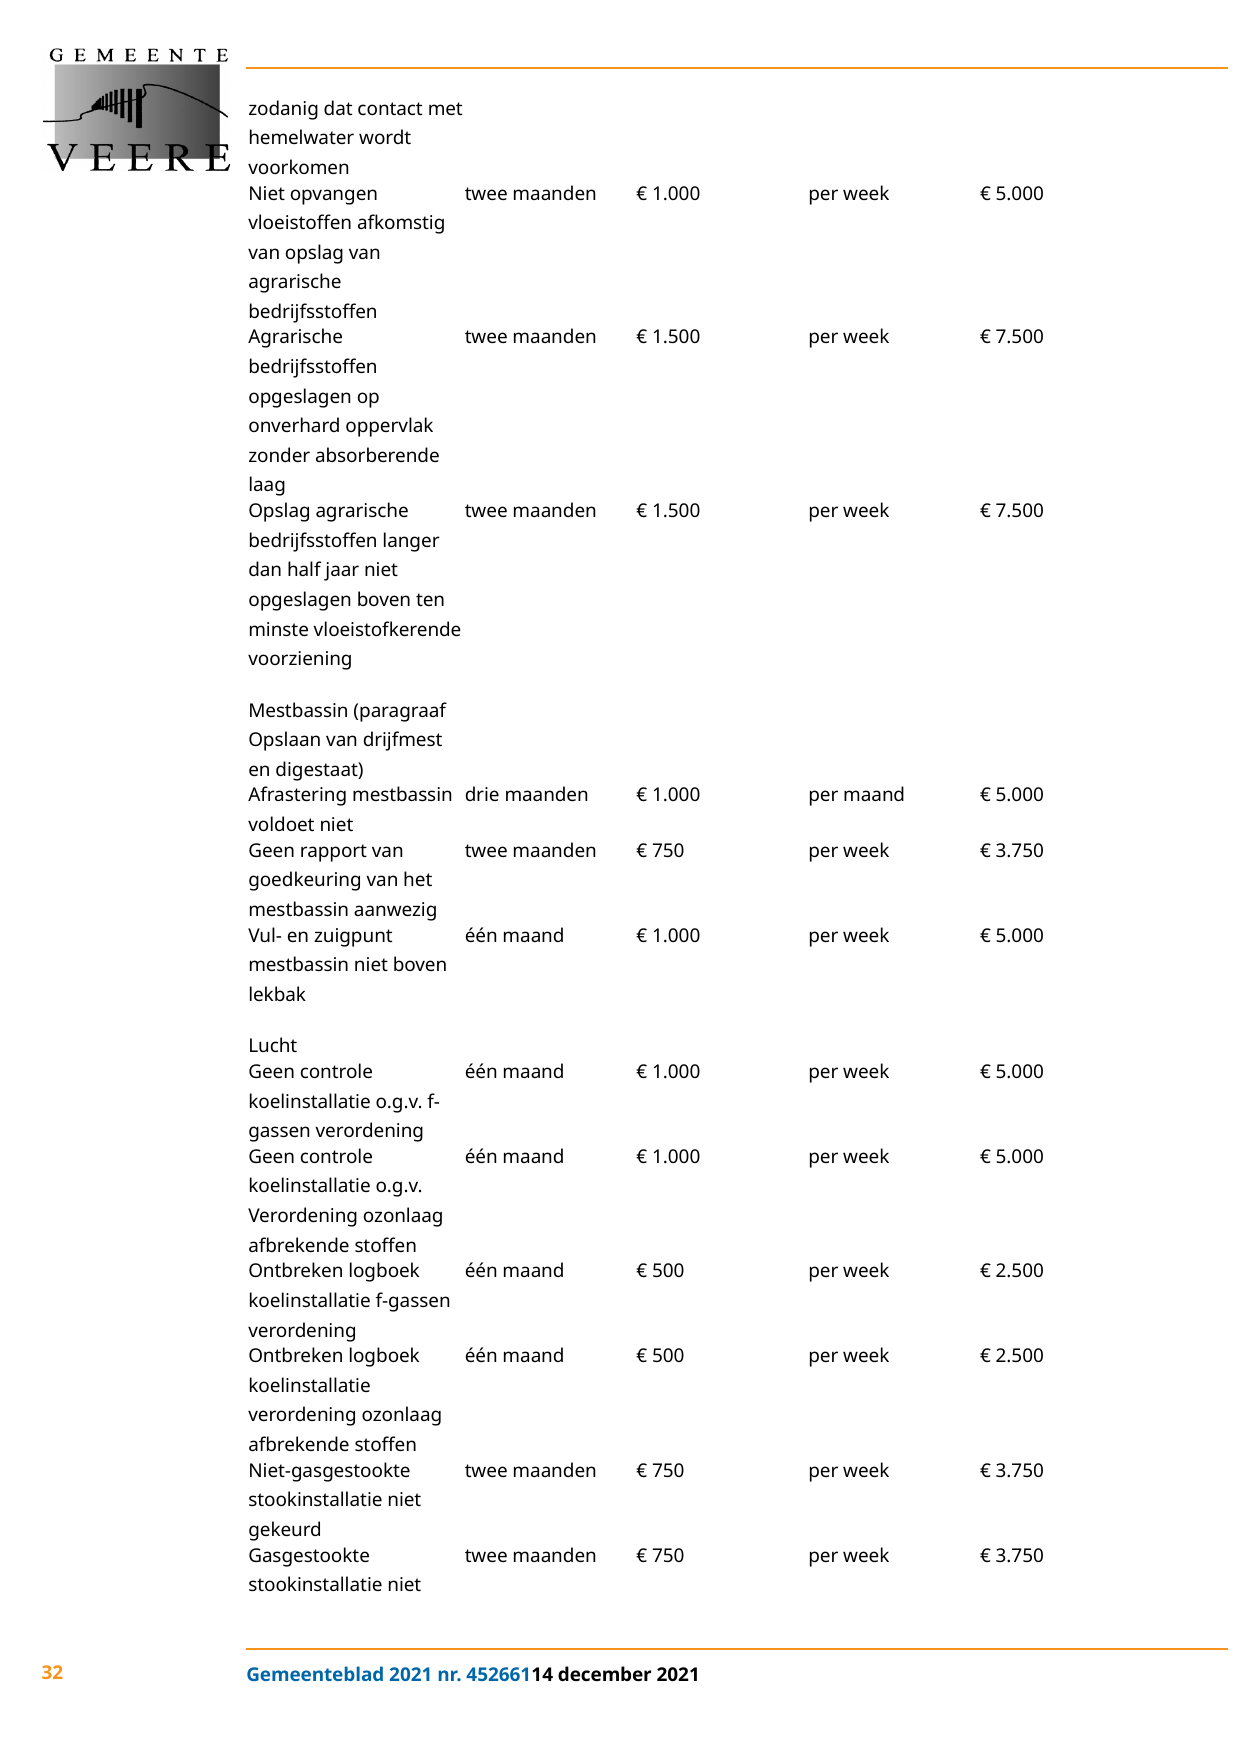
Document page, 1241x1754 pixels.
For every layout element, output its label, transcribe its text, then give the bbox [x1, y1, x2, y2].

table_cell € 5.000 [980, 180, 1152, 324]
table_cell [248, 671, 464, 697]
table_cell twee maanden [465, 1542, 636, 1597]
table_cell drie maanden [465, 782, 636, 837]
table_cell € 1.000 [636, 1058, 808, 1143]
table_cell één maand [465, 922, 636, 1007]
table_cell [808, 1033, 980, 1058]
table_cell € 7.500 [980, 324, 1152, 497]
table_cell € 3.750 [980, 1542, 1152, 1597]
table_cell [248, 1007, 464, 1032]
table_cell [808, 95, 980, 180]
table_cell [980, 697, 1152, 782]
table_cell Lucht [248, 1033, 464, 1058]
table_cell [465, 1033, 636, 1058]
table_cell één maand [465, 1258, 636, 1342]
table_cell Opslag agrarische bedrijfsstoffen langer dan half jaar niet opgeslagen boven ten minste vloeistofkerende voorziening [248, 498, 464, 671]
table_cell [636, 95, 808, 180]
table_cell € 500 [636, 1343, 808, 1457]
table_cell Geen rapport van goedkeuring van het mestbassin aanwezig [248, 837, 464, 922]
table_cell € 5.000 [980, 922, 1152, 1007]
table_cell € 7.500 [980, 498, 1152, 671]
table_cell één maand [465, 1058, 636, 1143]
table_cell Niet-gasgestookte stookinstallatie niet gekeurd [248, 1457, 464, 1542]
table_cell [465, 95, 636, 180]
table_cell [636, 697, 808, 782]
table_cell [980, 671, 1152, 697]
table_cell per week [808, 180, 980, 324]
table_cell per maand [808, 782, 980, 837]
table_cell twee maanden [465, 837, 636, 922]
table_cell € 1.000 [636, 1143, 808, 1258]
table_cell [465, 1007, 636, 1032]
table_cell Geen controle koelinstallatie o.g.v. Verordening ozonlaag afbrekende stoffen [248, 1143, 464, 1258]
table_cell per week [808, 498, 980, 671]
table_cell € 2.500 [980, 1343, 1152, 1457]
table_cell Ontbreken logboek koelinstallatie f-gassen verordening [248, 1258, 464, 1342]
table_cell per week [808, 1058, 980, 1143]
table_cell per week [808, 1143, 980, 1258]
table_cell per week [808, 1343, 980, 1457]
table_cell per week [808, 1457, 980, 1542]
table_cell per week [808, 922, 980, 1007]
table_cell Vul- en zuigpunt mestbassin niet boven lekbak [248, 922, 464, 1007]
table_cell € 750 [636, 1457, 808, 1542]
table_cell [465, 697, 636, 782]
table_cell [636, 1033, 808, 1058]
table_cell € 3.750 [980, 1457, 1152, 1542]
table_cell [465, 671, 636, 697]
table_cell [808, 697, 980, 782]
table_cell € 3.750 [980, 837, 1152, 922]
table_cell Ontbreken logboek koelinstallatie verordening ozonlaag afbrekende stoffen [248, 1343, 464, 1457]
table_cell € 5.000 [980, 1143, 1152, 1258]
table_cell één maand [465, 1343, 636, 1457]
table_cell € 1.500 [636, 324, 808, 497]
table_cell € 500 [636, 1258, 808, 1342]
table_cell [808, 671, 980, 697]
table_cell één maand [465, 1143, 636, 1258]
table_cell twee maanden [465, 498, 636, 671]
table_cell per week [808, 1542, 980, 1597]
table_cell € 1.000 [636, 782, 808, 837]
table_cell twee maanden [465, 324, 636, 497]
table_cell zodanig dat contact met hemelwater wordt voorkomen [248, 95, 464, 180]
table_cell € 2.500 [980, 1258, 1152, 1342]
table_cell per week [808, 837, 980, 922]
table_cell € 5.000 [980, 1058, 1152, 1143]
table_cell € 1.000 [636, 180, 808, 324]
table_cell [980, 95, 1152, 180]
table_cell € 5.000 [980, 782, 1152, 837]
table_cell Niet opvangen vloeistoffen afkomstig van opslag van agrarische bedrijfsstoffen [248, 180, 464, 324]
table_cell [636, 671, 808, 697]
picture [41, 47, 231, 172]
table_cell € 750 [636, 1542, 808, 1597]
table_cell Gasgestookte stookinstallatie niet [248, 1542, 464, 1597]
table_cell € 1.000 [636, 922, 808, 1007]
table_cell Geen controle koelinstallatie o.g.v. f-gassen verordening [248, 1058, 464, 1143]
table_cell per week [808, 1258, 980, 1342]
table_cell [980, 1033, 1152, 1058]
table_cell € 750 [636, 837, 808, 922]
table_cell Mestbassin (paragraaf Opslaan van drijfmest en digestaat) [248, 697, 464, 782]
table_cell per week [808, 324, 980, 497]
table_cell [636, 1007, 808, 1032]
table_cell twee maanden [465, 180, 636, 324]
table_cell twee maanden [465, 1457, 636, 1542]
table_cell [808, 1007, 980, 1032]
table_cell Afrastering mestbassin voldoet niet [248, 782, 464, 837]
table_cell [980, 1007, 1152, 1032]
table_cell € 1.500 [636, 498, 808, 671]
table_cell Agrarische bedrijfsstoffen opgeslagen op onverhard oppervlak zonder absorberende laag [248, 324, 464, 497]
